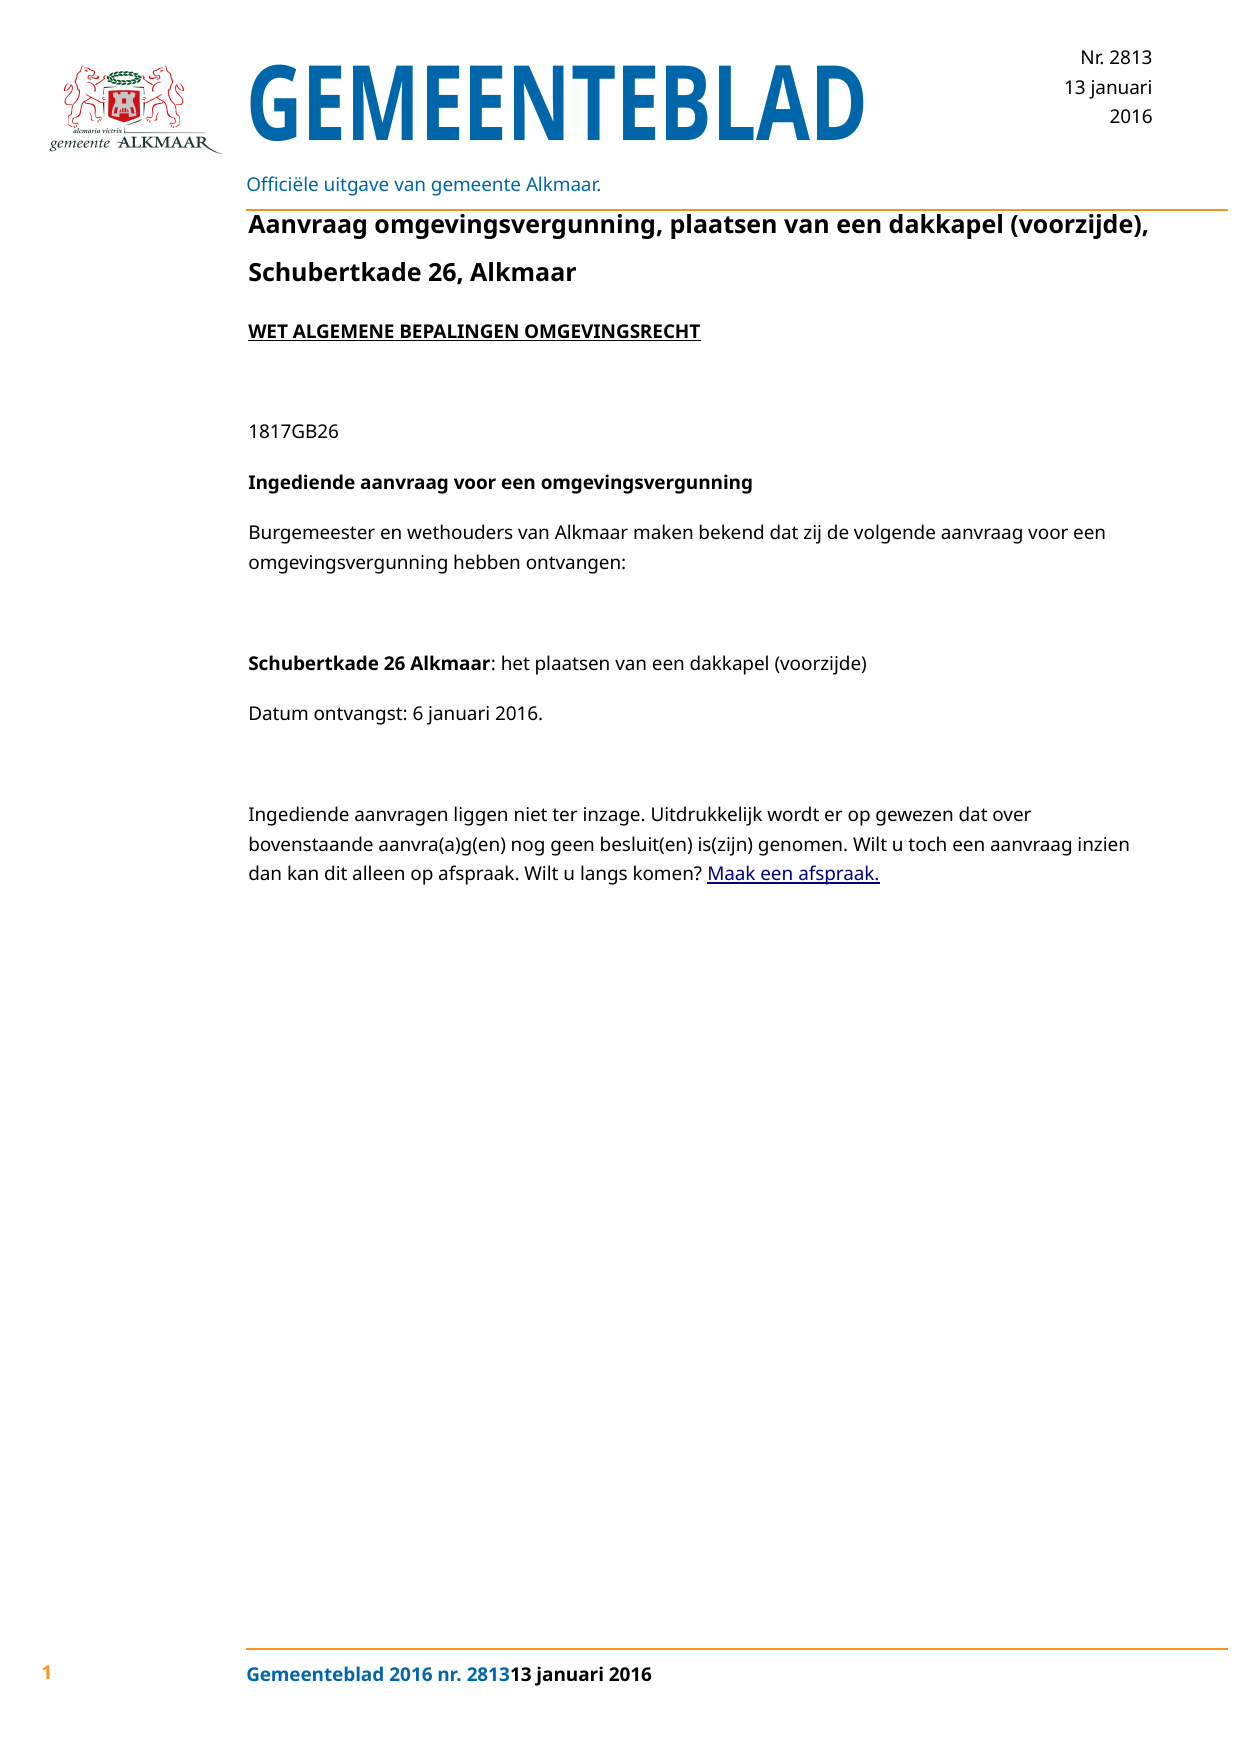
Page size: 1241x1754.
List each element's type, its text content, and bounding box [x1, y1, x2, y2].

text WET ALGEMENE BEPALINGEN OMGEVINGSRECHT [248, 318, 1152, 344]
text Aanvraag omgevingsvergunning, plaatsen van een dakkapel (voorzijde), Schubertkade 26, Alkmaar [248, 211, 1152, 288]
text Schubertkade 26 Alkmaar: het plaatsen van een dakkapel (voorzijde) [248, 650, 1152, 676]
text 1817GB26 [248, 419, 1152, 444]
picture [41, 47, 231, 172]
text Ingediende aanvragen liggen niet ter inzage. Uitdrukkelijk wordt er op gewezen dat over bovenstaande aanvra(a)g(en) nog geen besluit(en) is(zijn) genomen. Wilt u toch een aanvraag inzien dan kan dit alleen op afspraak. Wilt u langs komen? Maak een afspraak. [248, 801, 1152, 886]
text Ingediende aanvraag voor een omgevingsvergunning [248, 469, 1152, 495]
text Burgemeester en wethouders van Alkmaar maken bekend dat zij de volgende aanvraag voor een omgevingsvergunning hebben ontvangen: [248, 519, 1152, 575]
text Datum ontvangst: 6 januari 2016. [248, 700, 1152, 726]
